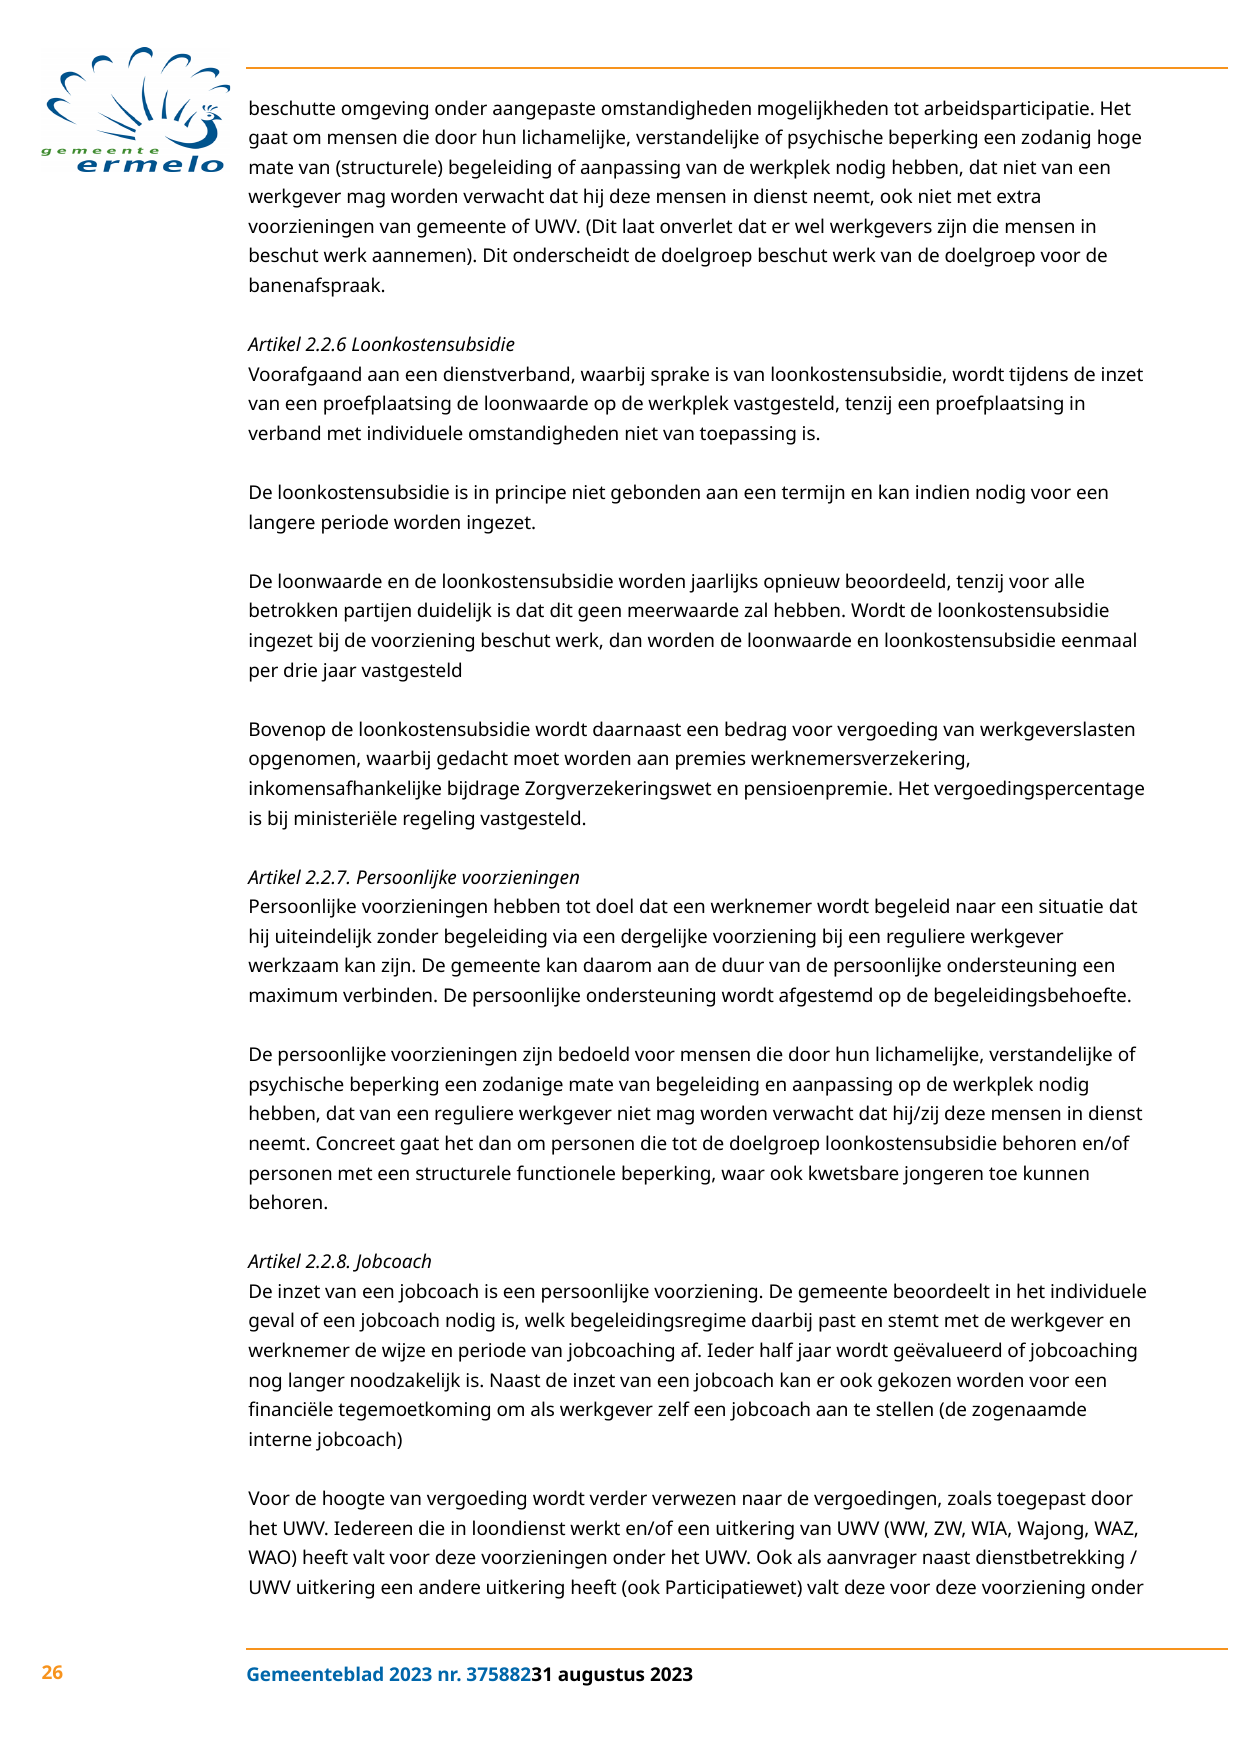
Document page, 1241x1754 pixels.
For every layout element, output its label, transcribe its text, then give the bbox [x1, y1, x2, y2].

text De inzet van een jobcoach is een persoonlijke voorziening. De gemeente beoordeelt in het individuele geval of een jobcoach nodig is, welk begeleidingsregime daarbij past en stemt met de werkgever en werknemer de wijze en periode van jobcoaching af. Ieder half jaar wordt geëvalueerd of jobcoaching nog langer noodzakelijk is. Naast de inzet van een jobcoach kan er ook gekozen worden voor een financiële tegemoetkoming om als werkgever zelf een jobcoach aan te stellen (de zogenaamde interne jobcoach) [248, 1278, 1152, 1452]
text De persoonlijke voorzieningen zijn bedoeld voor mensen die door hun lichamelijke, verstandelijke of psychische beperking een zodanige mate van begeleiding en aanpassing op de werkplek nodig hebben, dat van een reguliere werkgever niet mag worden verwacht dat hij/zij deze mensen in dienst neemt. Concreet gaat het dan om personen die tot de doelgroep loonkostensubsidie behoren en/of personen met een structurele functionele beperking, waar ook kwetsbare jongeren toe kunnen behoren. [248, 1041, 1152, 1215]
text De loonkostensubsidie is in principe niet gebonden aan een termijn en kan indien nodig voor een langere periode worden ingezet. [248, 479, 1152, 535]
text Artikel 2.2.7. Persoonlijke voorzieningen [248, 864, 1152, 890]
text Voorafgaand aan een dienstverband, waarbij sprake is van loonkostensubsidie, wordt tijdens de inzet van een proefplaatsing de loonwaarde op de werkplek vastgesteld, tenzij een proefplaatsing in verband met individuele omstandigheden niet van toepassing is. [248, 361, 1152, 446]
picture [41, 47, 231, 172]
text beschutte omgeving onder aangepaste omstandigheden mogelijkheden tot arbeidsparticipatie. Het gaat om mensen die door hun lichamelijke, verstandelijke of psychische beperking een zodanig hoge mate van (structurele) begeleiding of aanpassing van de werkplek nodig hebben, dat niet van een werkgever mag worden verwacht dat hij deze mensen in dienst neemt, ook niet met extra voorzieningen van gemeente of UWV. (Dit laat onverlet dat er wel werkgevers zijn die mensen in beschut werk aannemen). Dit onderscheidt de doelgroep beschut werk van de doelgroep voor de banenafspraak. [248, 95, 1152, 298]
text Voor de hoogte van vergoeding wordt verder verwezen naar de vergoedingen, zoals toegepast door het UWV. Iedereen die in loondienst werkt en/of een uitkering van UWV (WW, ZW, WIA, Wajong, WAZ, WAO) heeft valt voor deze voorzieningen onder het UWV. Ook als aanvrager naast dienstbetrekking / UWV uitkering een andere uitkering heeft (ook Participatiewet) valt deze voor deze voorziening onder [248, 1485, 1152, 1600]
text Artikel 2.2.8. Jobcoach [248, 1248, 1152, 1274]
text Artikel 2.2.6 Loonkostensubsidie [248, 331, 1152, 357]
text De loonwaarde en de loonkostensubsidie worden jaarlijks opnieuw beoordeeld, tenzij voor alle betrokken partijen duidelijk is dat dit geen meerwaarde zal hebben. Wordt de loonkostensubsidie ingezet bij de voorziening beschut werk, dan worden de loonwaarde en loonkostensubsidie eenmaal per drie jaar vastgesteld [248, 568, 1152, 683]
text Persoonlijke voorzieningen hebben tot doel dat een werknemer wordt begeleid naar een situatie dat hij uiteindelijk zonder begeleiding via een dergelijke voorziening bij een reguliere werkgever werkzaam kan zijn. De gemeente kan daarom aan de duur van de persoonlijke ondersteuning een maximum verbinden. De persoonlijke ondersteuning wordt afgestemd op de begeleidingsbehoefte. [248, 893, 1152, 1008]
text Bovenop de loonkostensubsidie wordt daarnaast een bedrag voor vergoeding van werkgeverslasten opgenomen, waarbij gedacht moet worden aan premies werknemersverzekering, inkomensafhankelijke bijdrage Zorgverzekeringswet en pensioenpremie. Het vergoedingspercentage is bij ministeriële regeling vastgesteld. [248, 716, 1152, 831]
